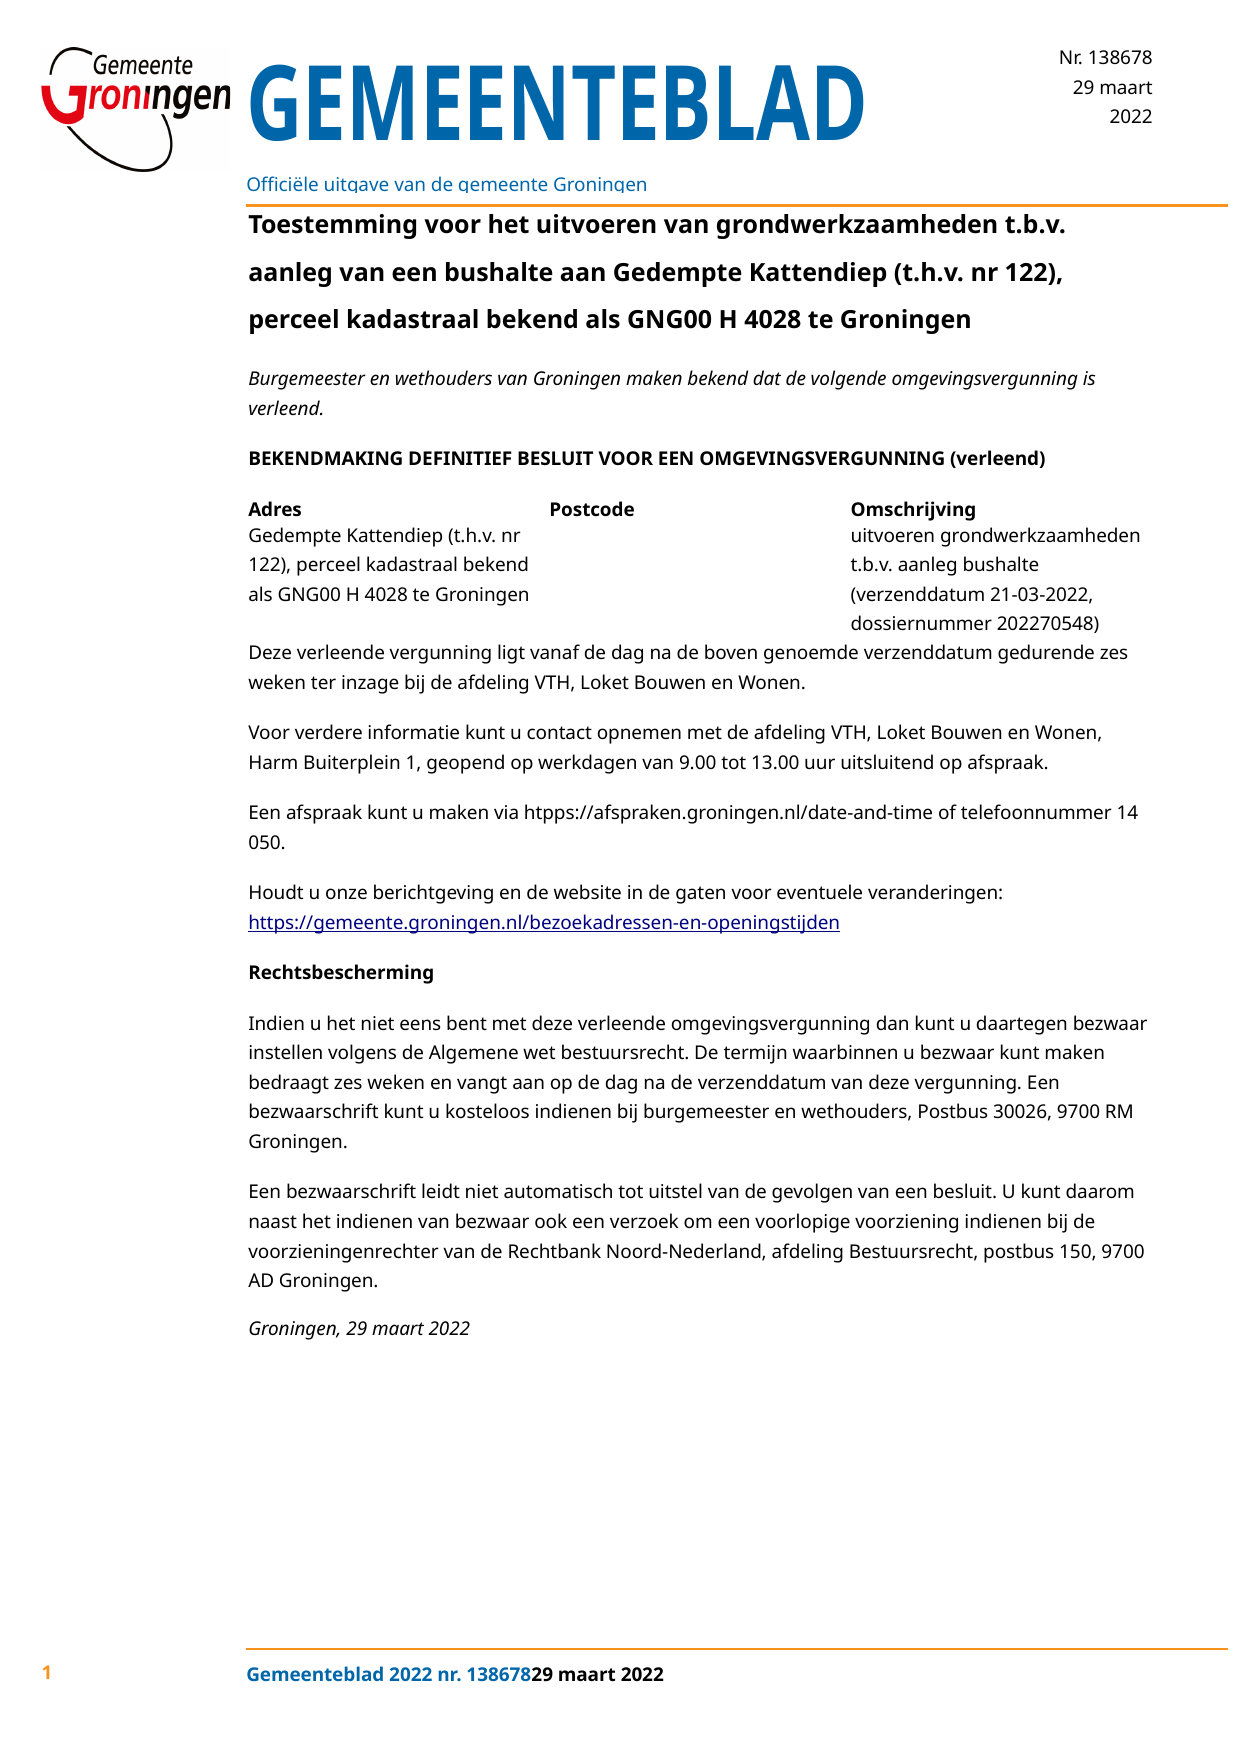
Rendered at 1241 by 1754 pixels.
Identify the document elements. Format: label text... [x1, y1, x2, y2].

text Houdt u onze berichtgeving en de website in de gaten voor eventuele veranderingen: https://gemeente.groningen.nl/bezoekadressen-en-openingstijden [248, 879, 1152, 935]
text Toestemming voor het uitvoeren van grondwerkzaamheden t.b.v. aanleg van een bushalte aan Gedempte Kattendiep (t.h.v. nr 122), perceel kadastraal bekend als GNG00 H 4028 te Groningen [248, 207, 1152, 336]
text Burgemeester en wethouders van Groningen maken bekend dat de volgende omgevingsvergunning is verleend. [248, 366, 1152, 421]
text Indien u het niet eens bent met deze verleende omgevingsvergunning dan kunt u daartegen bezwaar instellen volgens de Algemene wet bestuursrecht. De termijn waarbinnen u bezwaar kunt maken bedraagt zes weken en vangt aan op de dag na de verzenddatum van deze vergunning. Een bezwaarschrift kunt u kosteloos indienen bij burgemeester en wethouders, Postbus 30026, 9700 RM Groningen. [248, 1010, 1152, 1154]
text Een afspraak kunt u maken via htpps://afspraken.groningen.nl/date-and-time of telefoonnummer 14 050. [248, 799, 1152, 855]
text Voor verdere informatie kunt u contact opnemen met de afdeling VTH, Loket Bouwen en Wonen, Harm Buiterplein 1, geopend op werkdagen van 9.00 tot 13.00 uur uitsluitend op afspraak. [248, 719, 1152, 775]
table_cell Gedempte Kattendiep (t.h.v. nr 122), perceel kadastraal bekend als GNG00 H 4028 te Groningen [248, 522, 549, 636]
text Een bezwaarschrift leidt niet automatisch tot uitstel van de gevolgen van een besluit. U kunt daarom naast het indienen van bezwaar ook een verzoek om een voorlopige voorziening indienen bij de voorzieningenrechter van de Rechtbank Noord-Nederland, afdeling Bestuursrecht, postbus 150, 9700 AD Groningen. [248, 1179, 1152, 1293]
text BEKENDMAKING DEFINITIEF BESLUIT VOOR EEN OMGEVINGSVERGUNNING (verleend) [248, 446, 1152, 471]
text Groningen, 29 maart 2022 [248, 1315, 1152, 1341]
table_cell [549, 522, 850, 636]
table_header Postcode [549, 496, 850, 522]
text Rechtsbescherming [248, 959, 1152, 985]
text Deze verleende vergunning ligt vanaf de dag na de boven genoemde verzenddatum gedurende zes weken ter inzage bij de afdeling VTH, Loket Bouwen en Wonen. [248, 639, 1152, 695]
table_header Adres [248, 496, 549, 522]
table_header Omschrijving [850, 496, 1152, 522]
table_cell uitvoeren grondwerkzaamheden t.b.v. aanleg bushalte (verzenddatum 21-03-2022, dossiernummer 202270548) [850, 522, 1152, 636]
picture [41, 47, 231, 172]
